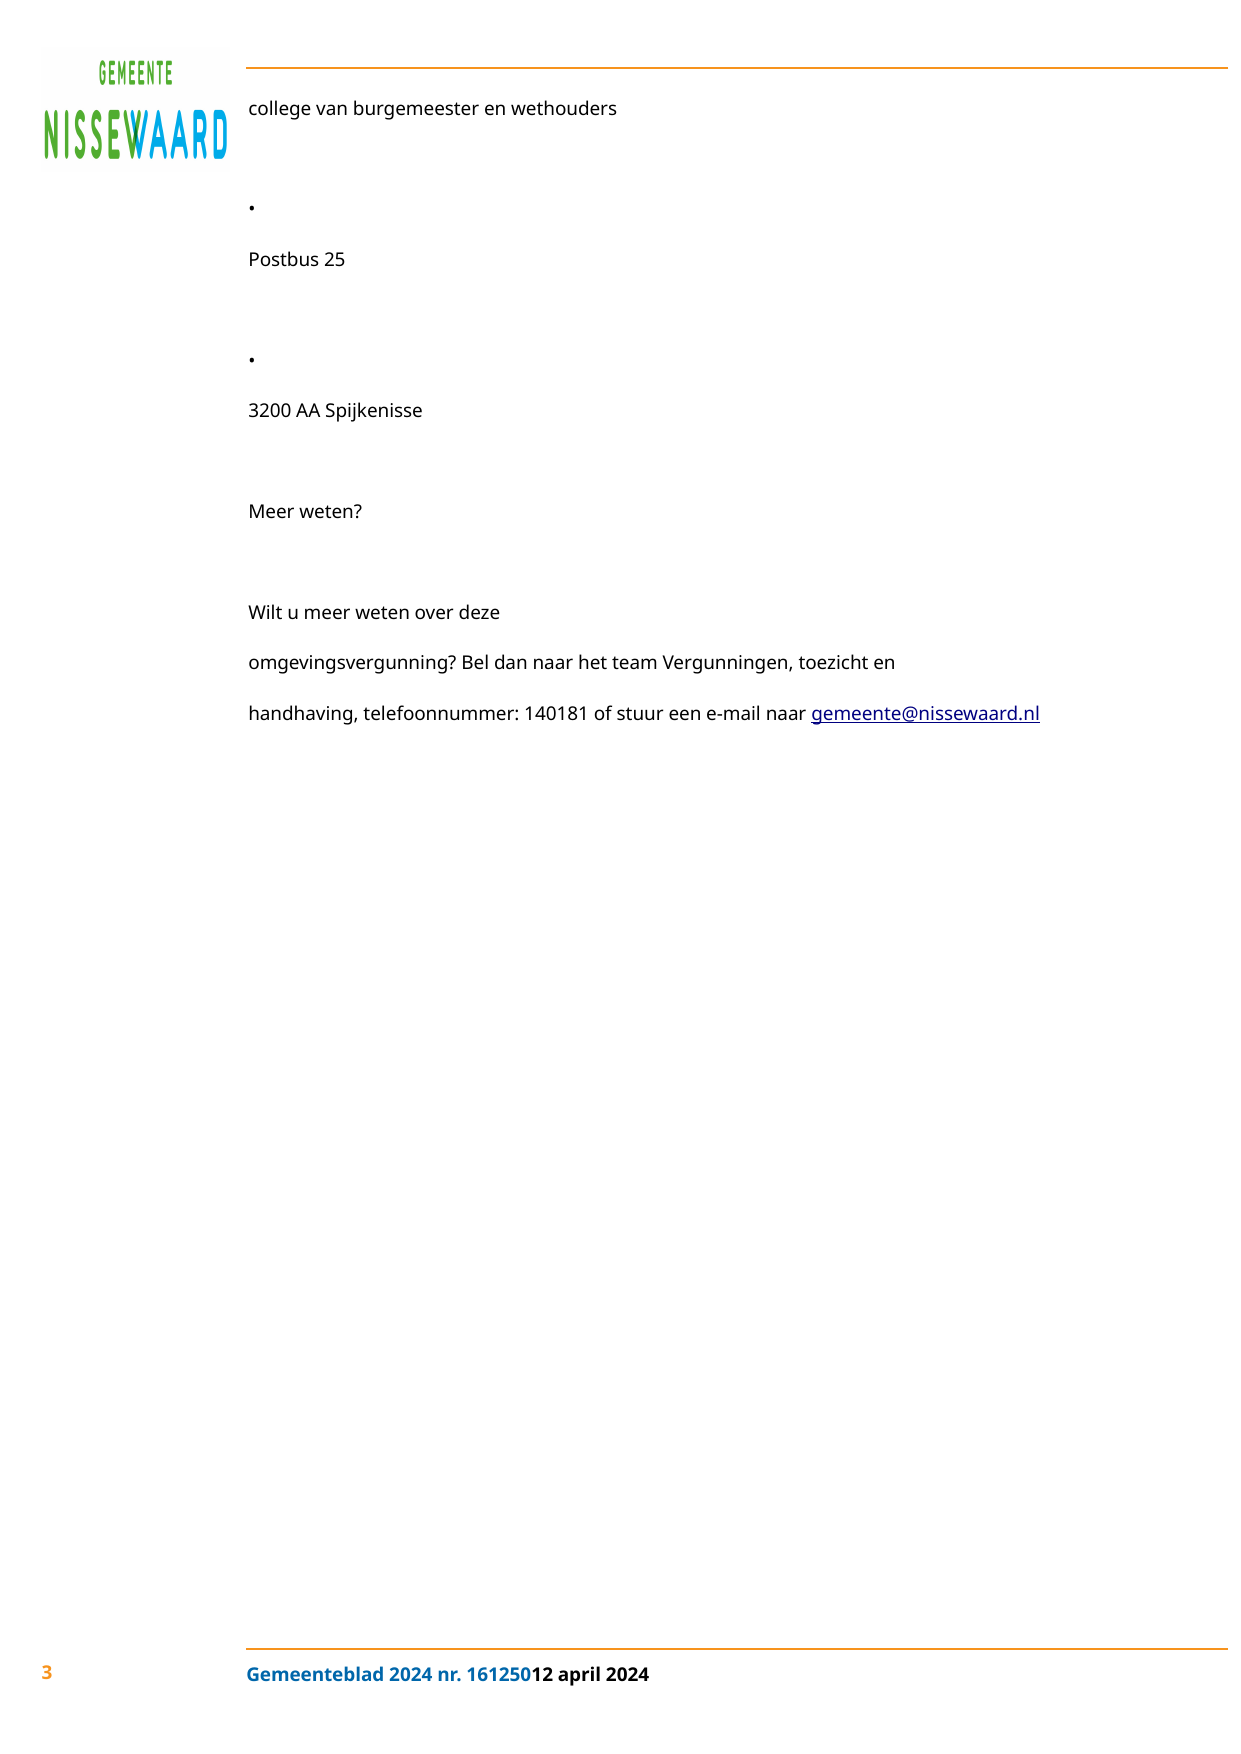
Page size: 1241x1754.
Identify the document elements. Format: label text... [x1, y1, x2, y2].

text handhaving, telefoonnummer: 140181 of stuur een e-mail naar gemeente@nissewaard.nl [248, 700, 1152, 726]
text Postbus 25 [248, 246, 1152, 272]
text omgevingsvergunning? Bel dan naar het team Vergunningen, toezicht en [248, 649, 1152, 675]
picture [41, 47, 231, 172]
text • [248, 347, 1152, 373]
text Meer weten? [248, 498, 1152, 524]
text college van burgemeester en wethouders [248, 95, 1152, 121]
text 3200 AA Spijkenisse [248, 397, 1152, 423]
text • [248, 196, 1152, 221]
text Wilt u meer weten over deze [248, 599, 1152, 625]
